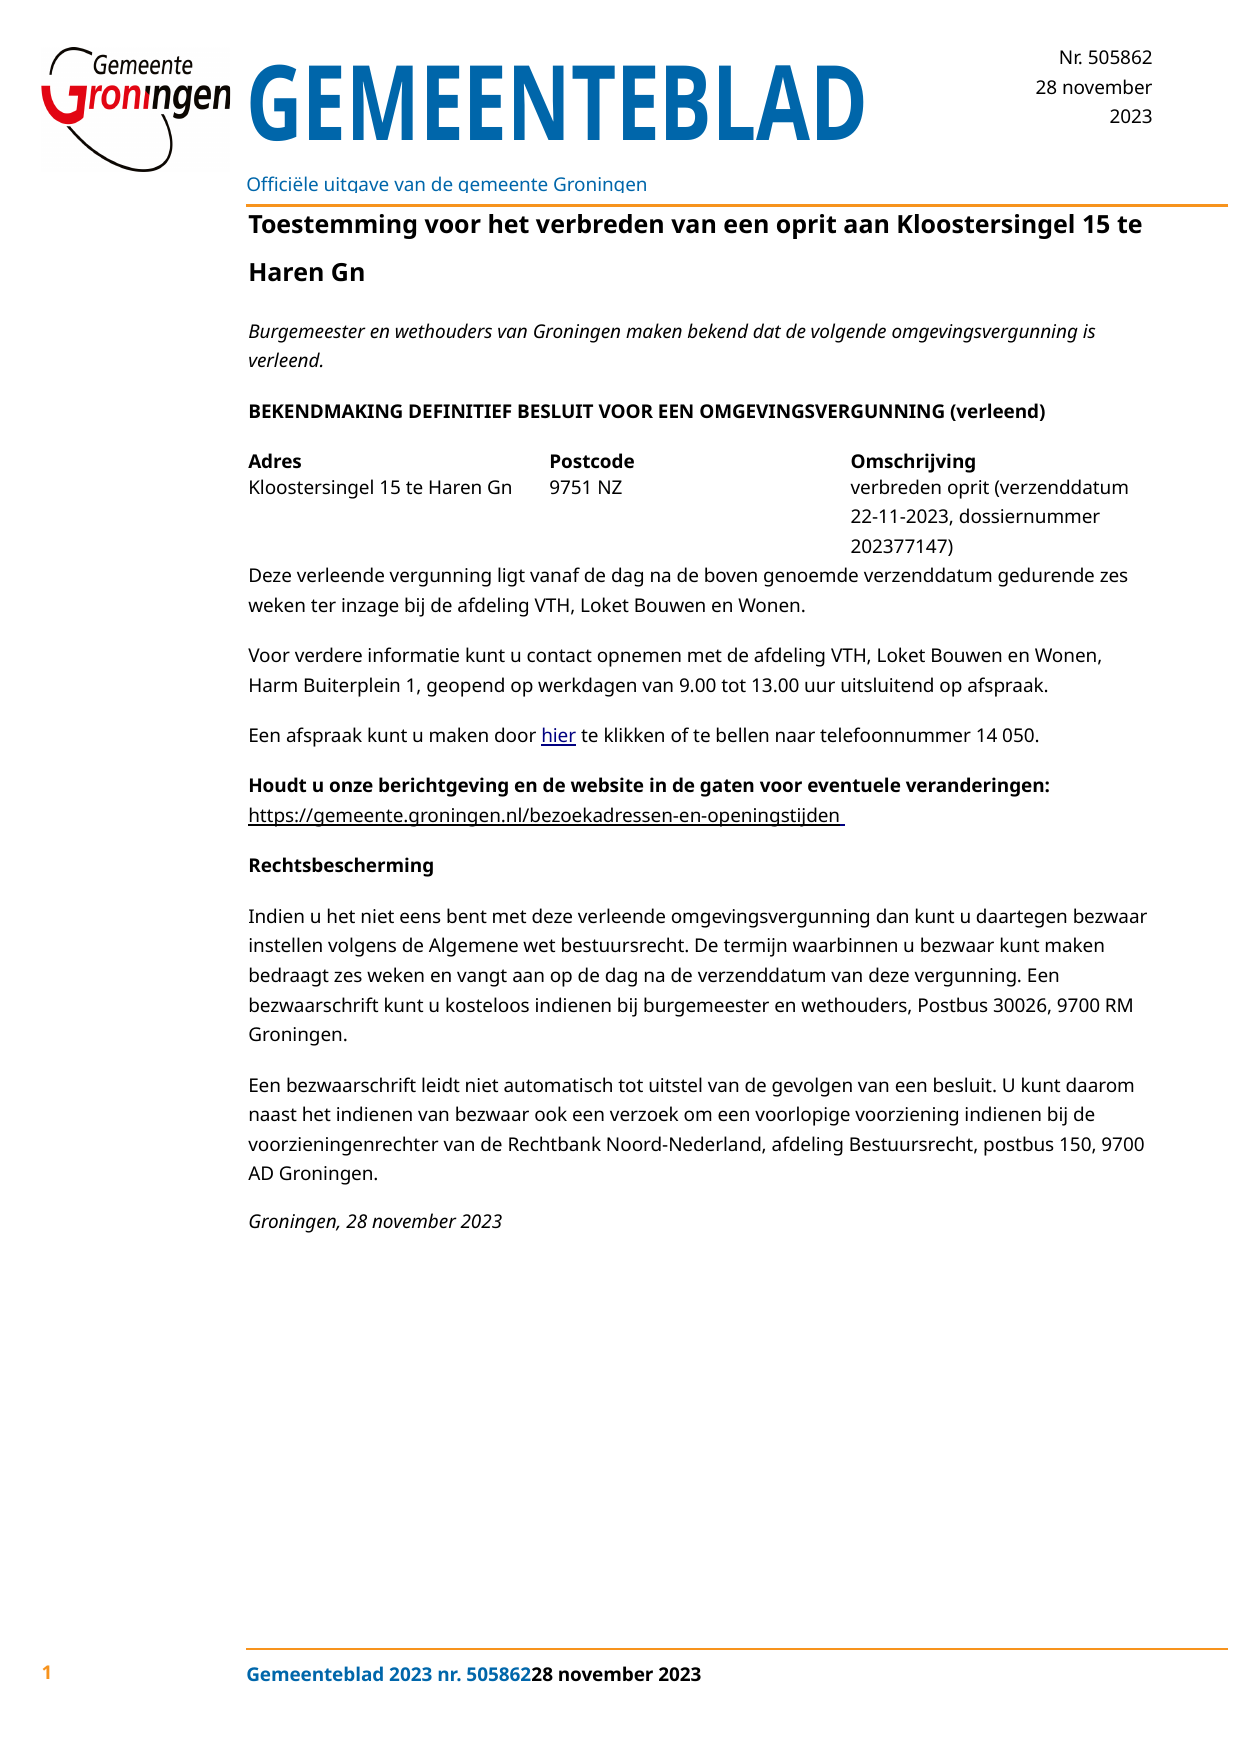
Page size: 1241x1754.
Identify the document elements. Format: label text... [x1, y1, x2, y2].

text Rechtsbescherming [248, 853, 1152, 878]
table_cell Kloostersingel 15 te Haren Gn [248, 474, 549, 559]
text Voor verdere informatie kunt u contact opnemen met de afdeling VTH, Loket Bouwen en Wonen, Harm Buiterplein 1, geopend op werkdagen van 9.00 tot 13.00 uur uitsluitend op afspraak. [248, 642, 1152, 698]
text Indien u het niet eens bent met deze verleende omgevingsvergunning dan kunt u daartegen bezwaar instellen volgens de Algemene wet bestuursrecht. De termijn waarbinnen u bezwaar kunt maken bedraagt zes weken en vangt aan op de dag na de verzenddatum van deze vergunning. Een bezwaarschrift kunt u kosteloos indienen bij burgemeester en wethouders, Postbus 30026, 9700 RM Groningen. [248, 903, 1152, 1047]
text Groningen, 28 november 2023 [248, 1208, 1152, 1234]
text Burgemeester en wethouders van Groningen maken bekend dat de volgende omgevingsvergunning is verleend. [248, 318, 1152, 373]
table_header Adres [248, 449, 549, 474]
table_header Omschrijving [850, 449, 1152, 474]
text Toestemming voor het verbreden van een oprit aan Kloostersingel 15 te Haren Gn [248, 207, 1152, 288]
text Deze verleende vergunning ligt vanaf de dag na de boven genoemde verzenddatum gedurende zes weken ter inzage bij de afdeling VTH, Loket Bouwen en Wonen. [248, 562, 1152, 618]
table_cell verbreden oprit (verzenddatum 22-11-2023, dossiernummer 202377147) [850, 474, 1152, 559]
text Een afspraak kunt u maken door hier te klikken of te bellen naar telefoonnummer 14 050. [248, 722, 1152, 748]
picture [41, 47, 231, 172]
text Houdt u onze berichtgeving en de website in de gaten voor eventuele veranderingen: https://gemeente.groningen.nl/bezoekadressen-en-openingstijden [248, 773, 1152, 828]
text BEKENDMAKING DEFINITIEF BESLUIT VOOR EEN OMGEVINGSVERGUNNING (verleend) [248, 398, 1152, 424]
table_header Postcode [549, 449, 850, 474]
table_cell 9751 NZ [549, 474, 850, 559]
text Een bezwaarschrift leidt niet automatisch tot uitstel van de gevolgen van een besluit. U kunt daarom naast het indienen van bezwaar ook een verzoek om een voorlopige voorziening indienen bij de voorzieningenrechter van de Rechtbank Noord-Nederland, afdeling Bestuursrecht, postbus 150, 9700 AD Groningen. [248, 1072, 1152, 1186]
